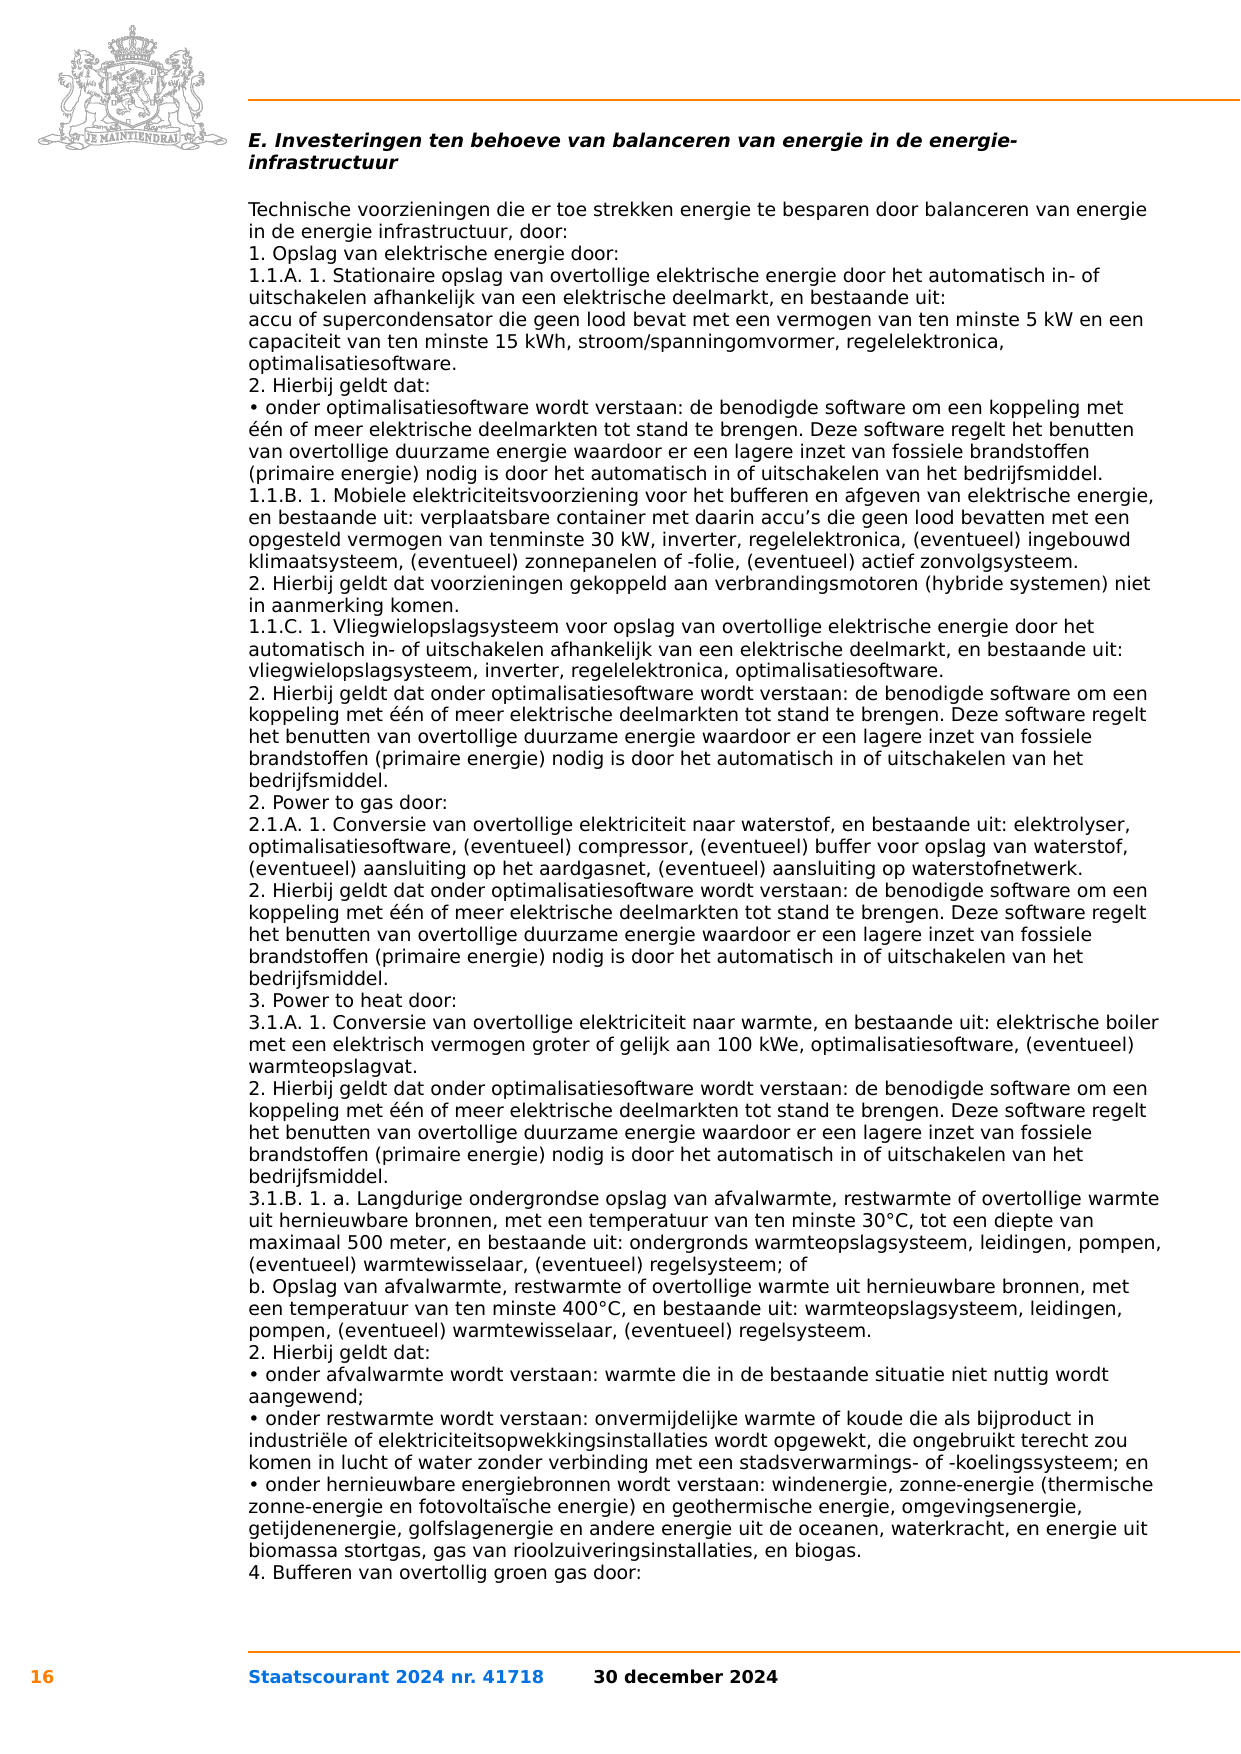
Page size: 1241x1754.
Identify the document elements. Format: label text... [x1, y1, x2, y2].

text 2. Power to gas door: [248, 792, 1163, 814]
subtitle E. Investeringen ten behoeve van balanceren van energie in de energie-infrastructuur [248, 130, 1163, 174]
text 1.1.A. 1. Stationaire opslag van overtollige elektrische energie door het automatisch in- of uitschakelen afhankelijk van een elektrische deelmarkt, en bestaande uit: [248, 265, 1163, 309]
text 1. Opslag van elektrische energie door: [248, 243, 1163, 265]
text 4. Bufferen van overtollig groen gas door: [248, 1562, 1163, 1583]
text • onder optimalisatiesoftware wordt verstaan: de benodigde software om een koppeling met één of meer elektrische deelmarkten tot stand te brengen. Deze software regelt het benutten van overtollige duurzame energie waardoor er een lagere inzet van fossiele brandstoffen (primaire energie) nodig is door het automatisch in of uitschakelen van het bedrijfsmiddel. [248, 397, 1163, 484]
text 2. Hierbij geldt dat voorzieningen gekoppeld aan verbrandingsmotoren (hybride systemen) niet in aanmerking komen. [248, 572, 1163, 616]
text 3.1.A. 1. Conversie van overtollige elektriciteit naar warmte, en bestaande uit: elektrische boiler met een elektrisch vermogen groter of gelijk aan 100 kWe, optimalisatiesoftware, (eventueel) warmteopslagvat. [248, 1012, 1163, 1078]
text • onder afvalwarmte wordt verstaan: warmte die in de bestaande situatie niet nuttig wordt aangewend; [248, 1364, 1163, 1408]
text • onder hernieuwbare energiebronnen wordt verstaan: windenergie, zonne-energie (thermische zonne-energie en fotovoltaïsche energie) en geothermische energie, omgevingsenergie, getijdenenergie, golfslagenergie en andere energie uit de oceanen, waterkracht, en energie uit biomassa stortgas, gas van rioolzuiveringsinstallaties, en biogas. [248, 1474, 1163, 1562]
text b. Opslag van afvalwarmte, restwarmte of overtollige warmte uit hernieuwbare bronnen, met een temperatuur van ten minste 400°C, en bestaande uit: warmteopslagsysteem, leidingen, pompen, (eventueel) warmtewisselaar, (eventueel) regelsysteem. [248, 1276, 1163, 1342]
text 2. Hierbij geldt dat onder optimalisatiesoftware wordt verstaan: de benodigde software om een koppeling met één of meer elektrische deelmarkten tot stand te brengen. Deze software regelt het benutten van overtollige duurzame energie waardoor er een lagere inzet van fossiele brandstoffen (primaire energie) nodig is door het automatisch in of uitschakelen van het bedrijfsmiddel. [248, 880, 1163, 990]
text 2. Hierbij geldt dat: [248, 375, 1163, 397]
text 2. Hierbij geldt dat onder optimalisatiesoftware wordt verstaan: de benodigde software om een koppeling met één of meer elektrische deelmarkten tot stand te brengen. Deze software regelt het benutten van overtollige duurzame energie waardoor er een lagere inzet van fossiele brandstoffen (primaire energie) nodig is door het automatisch in of uitschakelen van het bedrijfsmiddel. [248, 1078, 1163, 1188]
text 1.1.C. 1. Vliegwielopslagsysteem voor opslag van overtollige elektrische energie door het automatisch in- of uitschakelen afhankelijk van een elektrische deelmarkt, en bestaande uit: vliegwielopslagsysteem, inverter, regelelektronica, optimalisatiesoftware. [248, 616, 1163, 682]
text • onder restwarmte wordt verstaan: onvermijdelijke warmte of koude die als bijproduct in industriële of elektriciteitsopwekkingsinstallaties wordt opgewekt, die ongebruikt terecht zou komen in lucht of water zonder verbinding met een stadsverwarmings- of -koelingssysteem; en [248, 1408, 1163, 1474]
text 3. Power to heat door: [248, 990, 1163, 1012]
text accu of supercondensator die geen lood bevat met een vermogen van ten minste 5 kW en een capaciteit van ten minste 15 kWh, stroom/spanningomvormer, regelelektronica, optimalisatiesoftware. [248, 309, 1163, 375]
text 2.1.A. 1. Conversie van overtollige elektriciteit naar waterstof, en bestaande uit: elektrolyser, optimalisatiesoftware, (eventueel) compressor, (eventueel) buffer voor opslag van waterstof, (eventueel) aansluiting op het aardgasnet, (eventueel) aansluiting op waterstofnetwerk. [248, 814, 1163, 880]
text Technische voorzieningen die er toe strekken energie te besparen door balanceren van energie in de energie infrastructuur, door: [248, 199, 1163, 243]
text 2. Hierbij geldt dat: [248, 1342, 1163, 1364]
text 3.1.B. 1. a. Langdurige ondergrondse opslag van afvalwarmte, restwarmte of overtollige warmte uit hernieuwbare bronnen, met een temperatuur van ten minste 30°C, tot een diepte van maximaal 500 meter, en bestaande uit: ondergronds warmteopslagsysteem, leidingen, pompen, (eventueel) warmtewisselaar, (eventueel) regelsysteem; of [248, 1188, 1163, 1276]
text 2. Hierbij geldt dat onder optimalisatiesoftware wordt verstaan: de benodigde software om een koppeling met één of meer elektrische deelmarkten tot stand te brengen. Deze software regelt het benutten van overtollige duurzame energie waardoor er een lagere inzet van fossiele brandstoffen (primaire energie) nodig is door het automatisch in of uitschakelen van het bedrijfsmiddel. [248, 682, 1163, 792]
picture [38, 25, 227, 150]
text 1.1.B. 1. Mobiele elektriciteitsvoorziening voor het bufferen en afgeven van elektrische energie, en bestaande uit: verplaatsbare container met daarin accu’s die geen lood bevatten met een opgesteld vermogen van tenminste 30 kW, inverter, regelelektronica, (eventueel) ingebouwd klimaatsysteem, (eventueel) zonnepanelen of -folie, (eventueel) actief zonvolgsysteem. [248, 484, 1163, 572]
